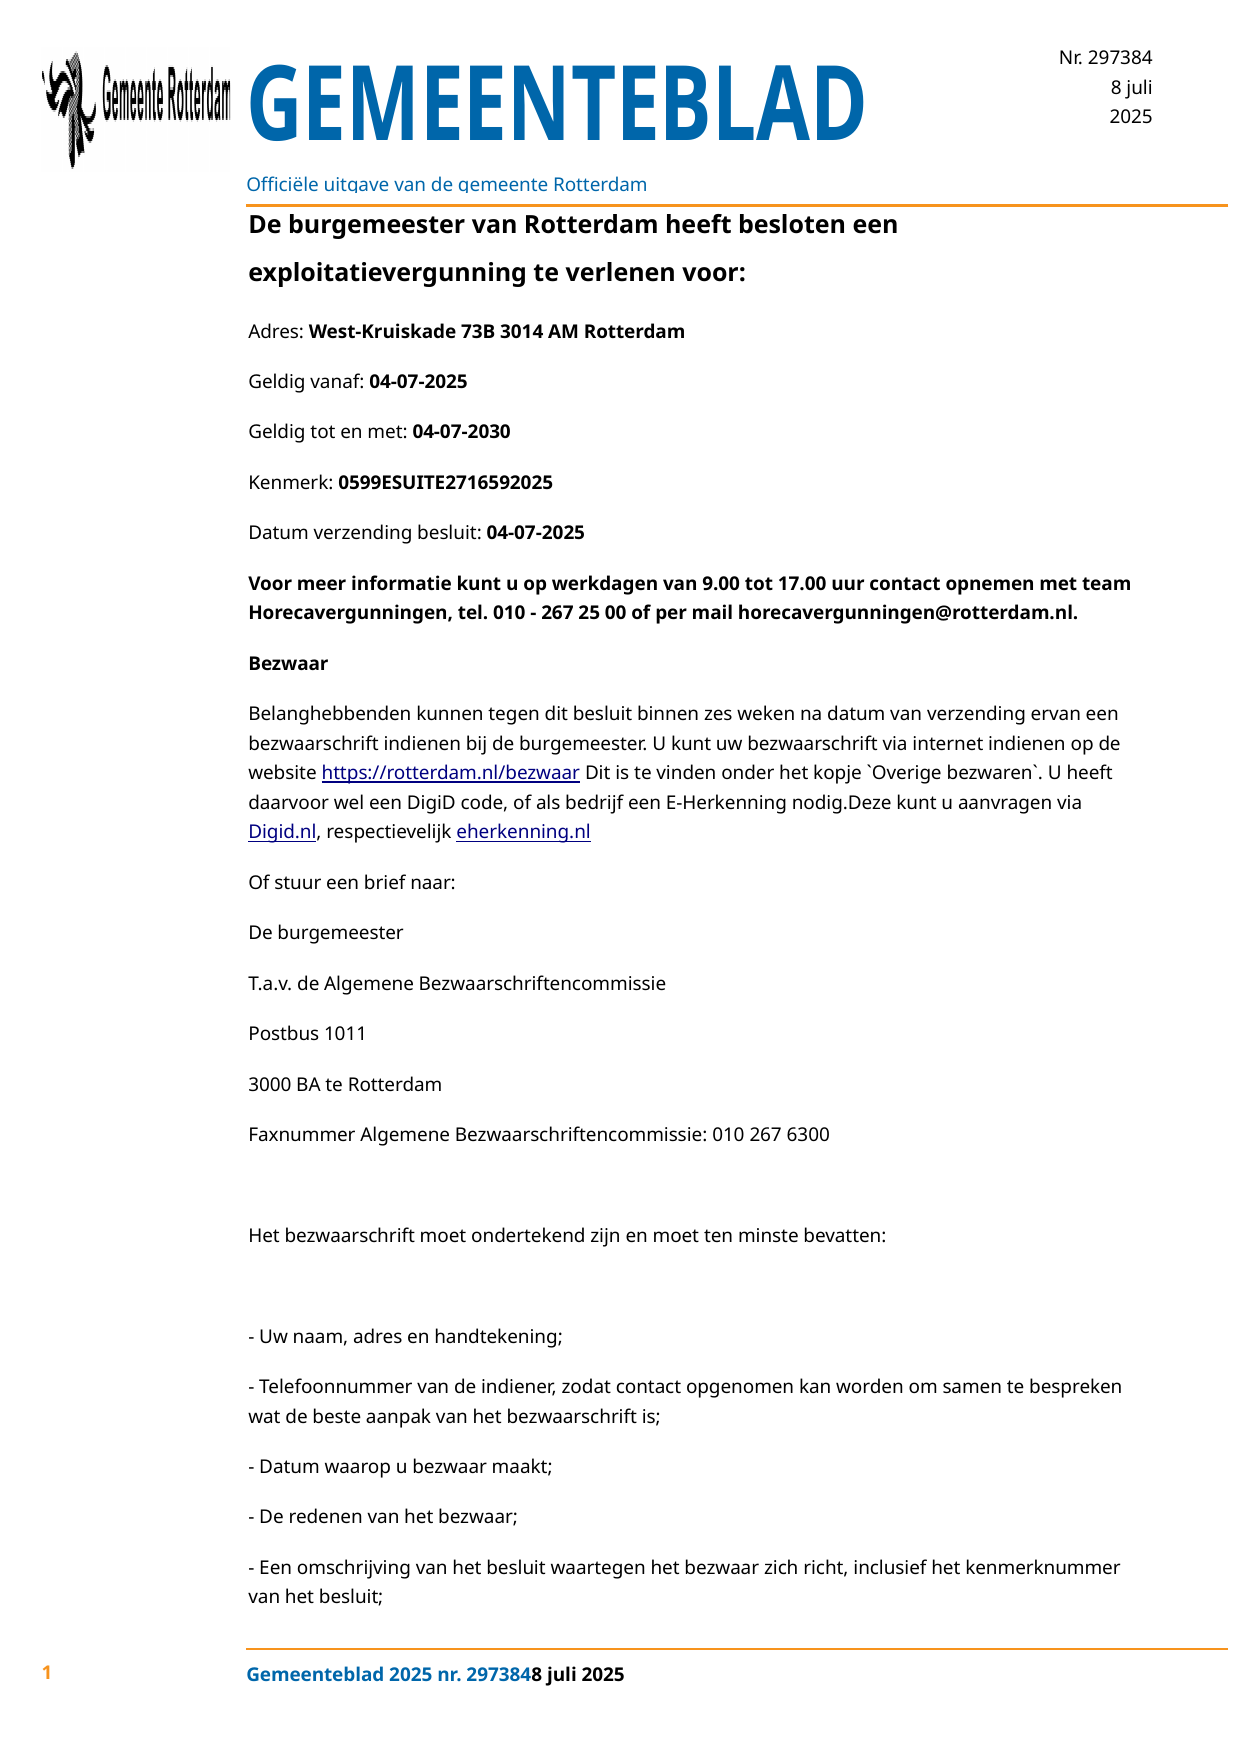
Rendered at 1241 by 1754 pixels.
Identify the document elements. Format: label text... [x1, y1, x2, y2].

text - De redenen van het bezwaar; [248, 1504, 1152, 1529]
text - Een omschrijving van het besluit waartegen het bezwaar zich richt, inclusief het kenmerknummer van het besluit; [248, 1554, 1152, 1609]
text T.a.v. de Algemene Bezwaarschriftencommissie [248, 970, 1152, 996]
text Geldig tot en met: 04-07-2030 [248, 419, 1152, 444]
text Adres: West-Kruiskade 73B 3014 AM Rotterdam [248, 318, 1152, 344]
picture [41, 47, 231, 172]
text Postbus 1011 [248, 1020, 1152, 1046]
text - Uw naam, adres en handtekening; [248, 1323, 1152, 1349]
text De burgemeester van Rotterdam heeft besloten een exploitatievergunning te verlenen voor: [248, 207, 1152, 288]
text - Datum waarop u bezwaar maakt; [248, 1453, 1152, 1479]
text De burgemeester [248, 919, 1152, 945]
text Faxnummer Algemene Bezwaarschriftencommissie: 010 267 6300 [248, 1121, 1152, 1147]
text Geldig vanaf: 04-07-2025 [248, 368, 1152, 394]
text Of stuur een brief naar: [248, 869, 1152, 895]
text Voor meer informatie kunt u op werkdagen van 9.00 tot 17.00 uur contact opnemen met team Horecavergunningen, tel. 010 - 267 25 00 of per mail horecavergunningen@rotterdam.nl. [248, 570, 1152, 625]
text 3000 BA te Rotterdam [248, 1071, 1152, 1097]
text Belanghebbenden kunnen tegen dit besluit binnen zes weken na datum van verzending ervan een bezwaarschrift indienen bij de burgemeester. U kunt uw bezwaarschrift via internet indienen op de website https://rotterdam.nl/bezwaar Dit is te vinden onder het kopje `Overige bezwaren`. U heeft daarvoor wel een DigiD code, of als bedrijf een E-Herkenning nodig.Deze kunt u aanvragen via Digid.nl, respectievelijk eherkenning.nl [248, 700, 1152, 844]
text Datum verzending besluit: 04-07-2025 [248, 519, 1152, 545]
text Het bezwaarschrift moet ondertekend zijn en moet ten minste bevatten: [248, 1222, 1152, 1248]
text Kenmerk: 0599ESUITE2716592025 [248, 469, 1152, 495]
text Bezwaar [248, 650, 1152, 676]
text - Telefoonnummer van de indiener, zodat contact opgenomen kan worden om samen te bespreken wat de beste aanpak van het bezwaarschrift is; [248, 1373, 1152, 1429]
